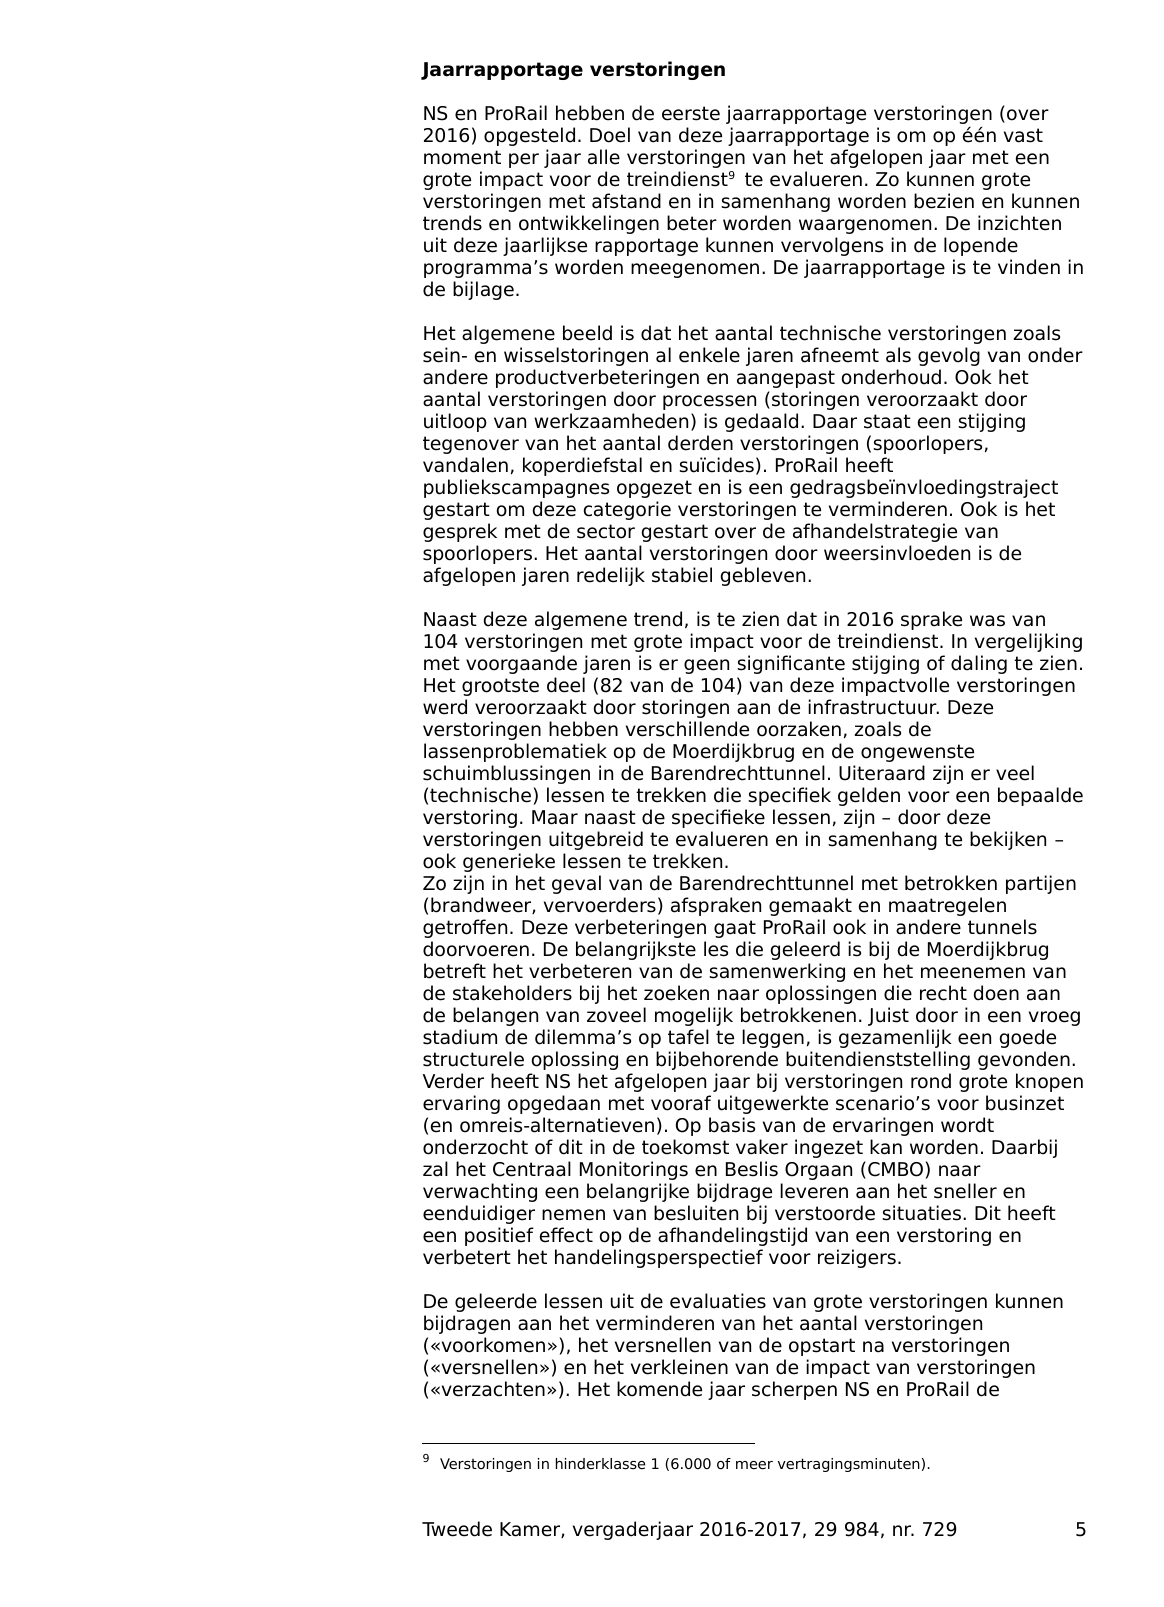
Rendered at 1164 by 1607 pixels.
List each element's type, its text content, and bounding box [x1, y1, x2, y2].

text Het algemene beeld is dat het aantal technische verstoringen zoals sein- en wisselstoringen al enkele jaren afneemt als gevolg van onder andere productverbeteringen en aangepast onderhoud. Ook het aantal verstoringen door processen (storingen veroorzaakt door uitloop van werkzaamheden) is gedaald. Daar staat een stijging tegenover van het aantal derden verstoringen (spoorlopers, vandalen, koperdiefstal en suïcides). ProRail heeft publiekscampagnes opgezet en is een gedragsbeïnvloedingstraject gestart om deze categorie verstoringen te verminderen. Ook is het gesprek met de sector gestart over de afhandelstrategie van spoorlopers. Het aantal verstoringen door weersinvloeden is de afgelopen jaren redelijk stabiel gebleven. [422, 323, 1087, 587]
text Verder heeft NS het afgelopen jaar bij verstoringen rond grote knopen ervaring opgedaan met vooraf uitgewerkte scenario’s voor businzet (en omreis-alternatieven). Op basis van de ervaringen wordt onderzocht of dit in de toekomst vaker ingezet kan worden. Daarbij zal het Centraal Monitorings en Beslis Orgaan (CMBO) naar verwachting een belangrijke bijdrage leveren aan het sneller en eenduidiger nemen van besluiten bij verstoorde situaties. Dit heeft een positief effect op de afhandelingstijd van een verstoring en verbetert het handelingsperspectief voor reizigers. [422, 1071, 1087, 1268]
text Naast deze algemene trend, is te zien dat in 2016 sprake was van 104 verstoringen met grote impact voor de treindienst. In vergelijking met voorgaande jaren is er geen significante stijging of daling te zien. Het grootste deel (82 van de 104) van deze impactvolle verstoringen werd veroorzaakt door storingen aan de infrastructuur. Deze verstoringen hebben verschillende oorzaken, zoals de lassenproblematiek op de Moerdijkbrug en de ongewenste schuimblussingen in de Barendrechttunnel. Uiteraard zijn er veel (technische) lessen te trekken die specifiek gelden voor een bepaalde verstoring. Maar naast de specifieke lessen, zijn – door deze verstoringen uitgebreid te evalueren en in samenhang te bekijken – ook generieke lessen te trekken. [422, 609, 1087, 873]
text Zo zijn in het geval van de Barendrechttunnel met betrokken partijen (brandweer, vervoerders) afspraken gemaakt en maatregelen getroffen. Deze verbeteringen gaat ProRail ook in andere tunnels doorvoeren. De belangrijkste les die geleerd is bij de Moerdijkbrug betreft het verbeteren van de samenwerking en het meenemen van de stakeholders bij het zoeken naar oplossingen die recht doen aan de belangen van zoveel mogelijk betrokkenen. Juist door in een vroeg stadium de dilemma’s op tafel te leggen, is gezamenlijk een goede structurele oplossing en bijbehorende buitendienststelling gevonden. [422, 873, 1087, 1071]
text De geleerde lessen uit de evaluaties van grote verstoringen kunnen bijdragen aan het verminderen van het aantal verstoringen («voorkomen»), het versnellen van de opstart na verstoringen («versnellen») en het verkleinen van de impact van verstoringen («verzachten»). Het komende jaar scherpen NS en ProRail de [422, 1291, 1087, 1401]
text NS en ProRail hebben de eerste jaarrapportage verstoringen (over 2016) opgesteld. Doel van deze jaarrapportage is om op één vast moment per jaar alle verstoringen van het afgelopen jaar met een grote impact voor de treindienst te evalueren. Zo kunnen grote verstoringen met afstand en in samenhang worden bezien en kunnen trends en ontwikkelingen beter worden waargenomen. De inzichten uit deze jaarlijkse rapportage kunnen vervolgens in de lopende programma’s worden meegenomen. De jaarrapportage is te vinden in de bijlage. [422, 103, 1087, 301]
subtitle Jaarrapportage verstoringen [422, 59, 1087, 81]
text Verstoringen in hinderklasse 1 (6.000 of meer vertragingsminuten). [422, 1452, 1087, 1474]
